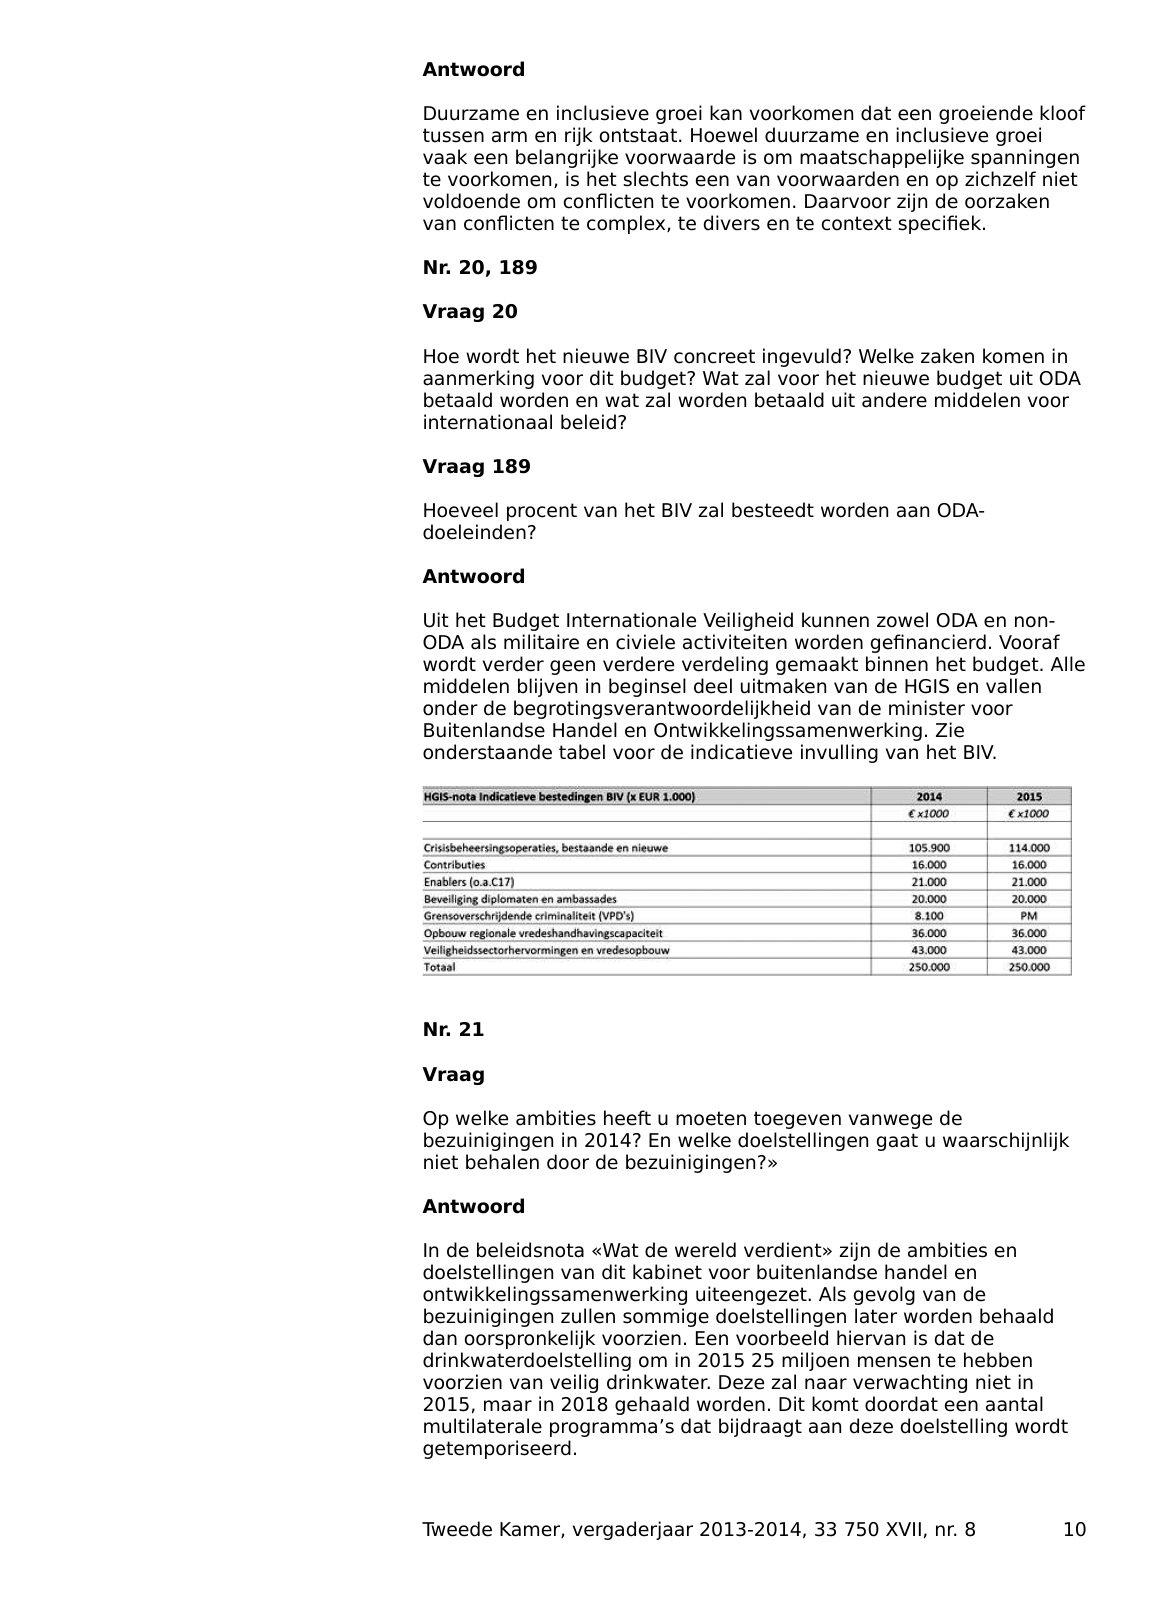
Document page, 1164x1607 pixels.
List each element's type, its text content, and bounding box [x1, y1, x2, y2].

text Op welke ambities heeft u moeten toegeven vanwege de bezuinigingen in 2014? En welke doelstellingen gaat u waarschijnlijk niet behalen door de bezuinigingen?» [422, 1108, 1087, 1174]
subtitle Nr. 20, 189 [422, 257, 1087, 279]
subtitle Antwoord [422, 59, 1087, 81]
text In de beleidsnota «Wat de wereld verdient» zijn de ambities en doelstellingen van dit kabinet voor buitenlandse handel en ontwikkelingssamenwerking uiteengezet. Als gevolg van de bezuinigingen zullen sommige doelstellingen later worden behaald dan oorspronkelijk voorzien. Een voorbeeld hiervan is dat de drinkwaterdoelstelling om in 2015 25 miljoen mensen te hebben voorzien van veilig drinkwater. Deze zal naar verwachting niet in 2015, maar in 2018 gehaald worden. Dit komt doordat een aantal multilaterale programma’s dat bijdraagt aan deze doelstelling wordt getemporiseerd. [422, 1240, 1087, 1460]
text Hoe wordt het nieuwe BIV concreet ingevuld? Welke zaken komen in aanmerking voor dit budget? Wat zal voor het nieuwe budget uit ODA betaald worden en wat zal worden betaald uit andere middelen voor internationaal beleid? [422, 346, 1087, 433]
text Hoeveel procent van het BIV zal besteedt worden aan ODA-doeleinden? [422, 500, 1087, 544]
subtitle Nr. 21 [422, 1019, 1087, 1041]
subtitle Antwoord [422, 1196, 1087, 1218]
text Uit het Budget Internationale Veiligheid kunnen zowel ODA en non-ODA als militaire en civiele activiteiten worden gefinancierd. Vooraf wordt verder geen verdere verdeling gemaakt binnen het budget. Alle middelen blijven in beginsel deel uitmaken van de HGIS en vallen onder de begrotingsverantwoordelijkheid van de minister voor Buitenlandse Handel en Ontwikkelingssamenwerking. Zie onderstaande tabel voor de indicatieve invulling van het BIV. [422, 610, 1087, 764]
subtitle Vraag 20 [422, 301, 1087, 323]
subtitle Vraag [422, 1063, 1087, 1086]
subtitle Antwoord [422, 566, 1087, 588]
picture [422, 786, 1072, 976]
text Duurzame en inclusieve groei kan voorkomen dat een groeiende kloof tussen arm en rijk ontstaat. Hoewel duurzame en inclusieve groei vaak een belangrijke voorwaarde is om maatschappelijke spanningen te voorkomen, is het slechts een van voorwaarden en op zichzelf niet voldoende om conflicten te voorkomen. Daarvoor zijn de oorzaken van conflicten te complex, te divers en te context specifiek. [422, 103, 1087, 235]
subtitle Vraag 189 [422, 456, 1087, 478]
